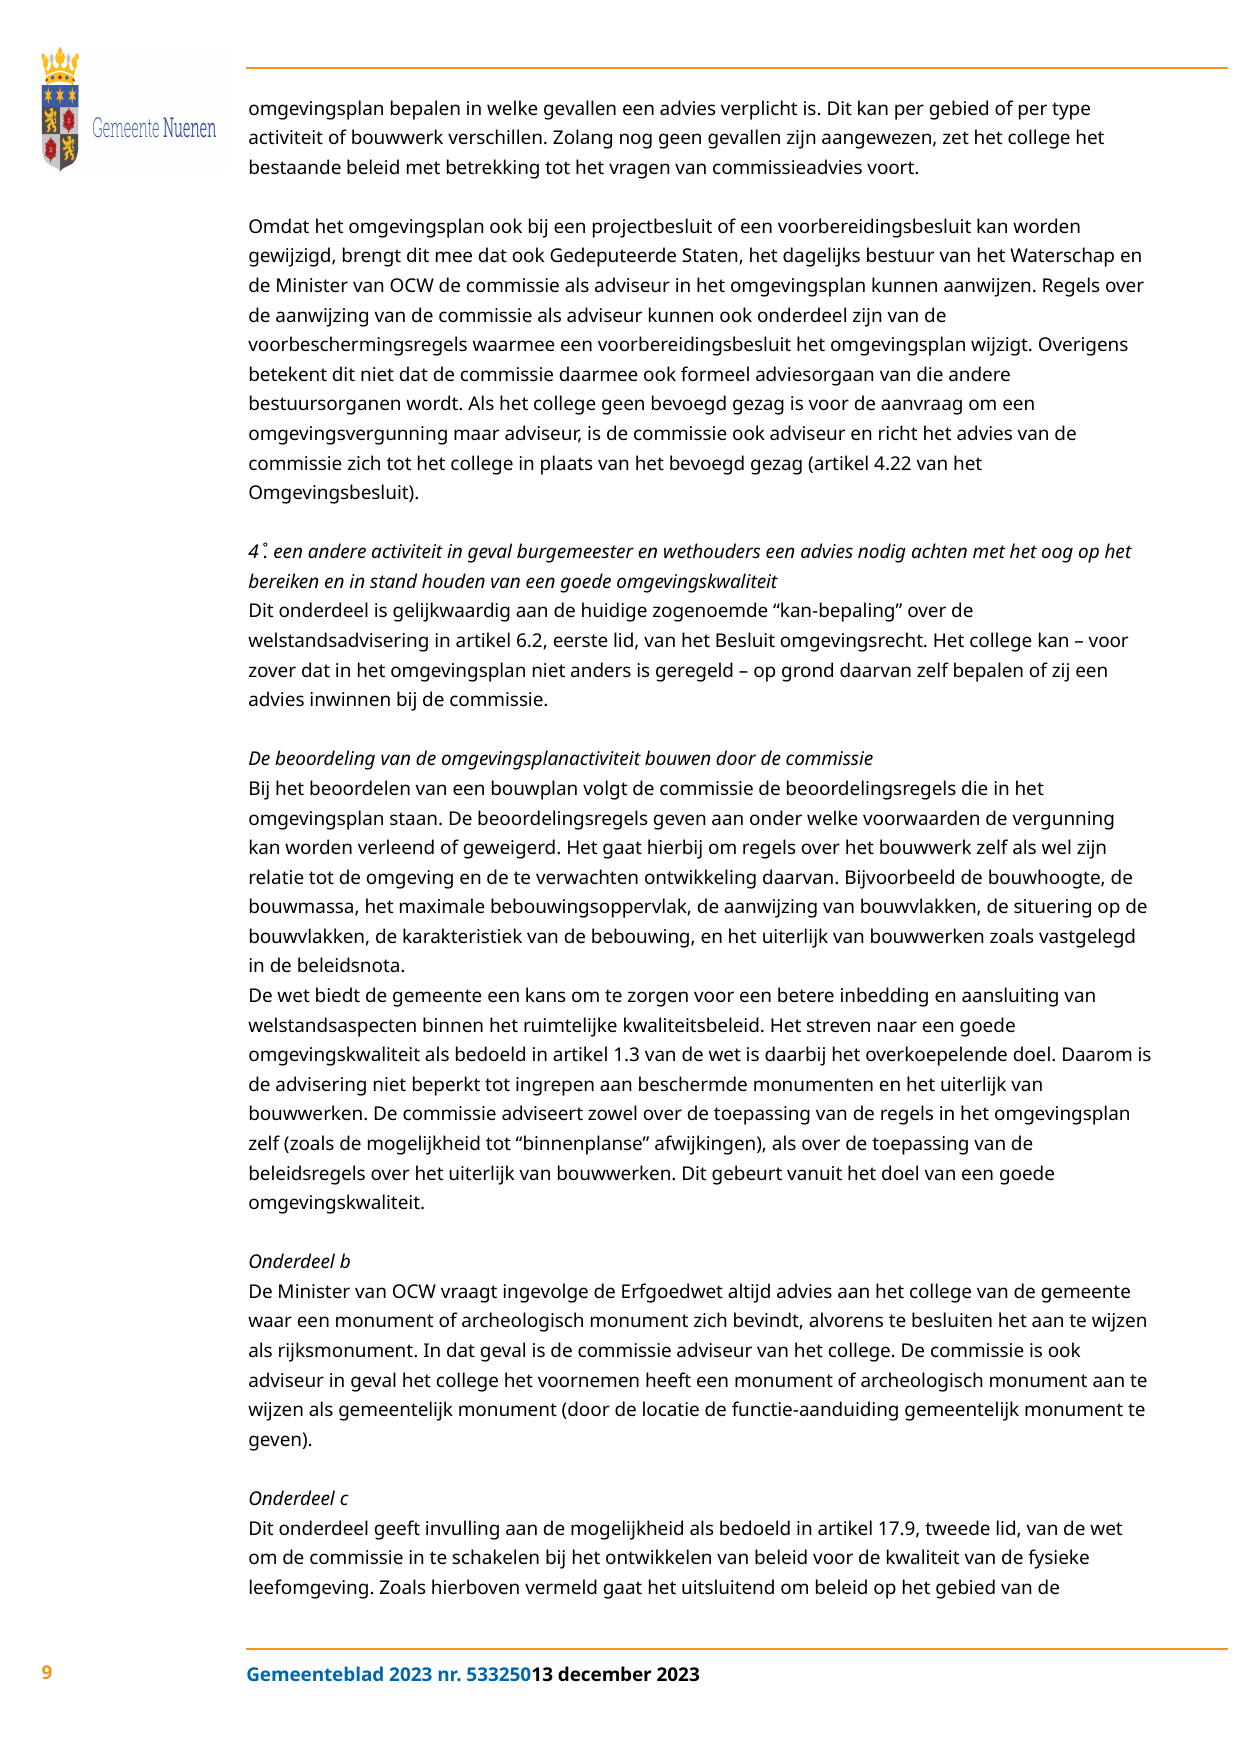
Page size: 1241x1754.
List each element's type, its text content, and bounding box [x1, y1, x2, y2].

text Dit onderdeel geeft invulling aan de mogelijkheid als bedoeld in artikel 17.9, tweede lid, van de wet om de commissie in te schakelen bij het ontwikkelen van beleid voor de kwaliteit van de fysieke leefomgeving. Zoals hierboven vermeld gaat het uitsluitend om beleid op het gebied van de [248, 1515, 1152, 1600]
text 4 ̊. een andere activiteit in geval burgemeester en wethouders een advies nodig achten met het oog op het bereiken en in stand houden van een goede omgevingskwaliteit [248, 538, 1152, 594]
text De beoordeling van de omgevingsplanactiviteit bouwen door de commissie [248, 746, 1152, 771]
text Omdat het omgevingsplan ook bij een projectbesluit of een voorbereidingsbesluit kan worden gewijzigd, brengt dit mee dat ook Gedeputeerde Staten, het dagelijks bestuur van het Waterschap en de Minister van OCW de commissie als adviseur in het omgevingsplan kunnen aanwijzen. Regels over de aanwijzing van de commissie als adviseur kunnen ook onderdeel zijn van de voorbeschermingsregels waarmee een voorbereidingsbesluit het omgevingsplan wijzigt. Overigens betekent dit niet dat de commissie daarmee ook formeel adviesorgaan van die andere bestuursorganen wordt. Als het college geen bevoegd gezag is voor de aanvraag om een omgevingsvergunning maar adviseur, is de commissie ook adviseur en richt het advies van de commissie zich tot het college in plaats van het bevoegd gezag (artikel 4.22 van het Omgevingsbesluit). [248, 213, 1152, 505]
text Bij het beoordelen van een bouwplan volgt de commissie de beoordelingsregels die in het omgevingsplan staan. De beoordelingsregels geven aan onder welke voorwaarden de vergunning kan worden verleend of geweigerd. Het gaat hierbij om regels over het bouwwerk zelf als wel zijn relatie tot de omgeving en de te verwachten ontwikkeling daarvan. Bijvoorbeeld de bouwhoogte, de bouwmassa, het maximale bebouwingsoppervlak, de aanwijzing van bouwvlakken, de situering op de bouwvlakken, de karakteristiek van de bebouwing, en het uiterlijk van bouwwerken zoals vastgelegd in de beleidsnota. [248, 775, 1152, 978]
text De Minister van OCW vraagt ingevolge de Erfgoedwet altijd advies aan het college van de gemeente waar een monument of archeologisch monument zich bevindt, alvorens te besluiten het aan te wijzen als rijksmonument. In dat geval is de commissie adviseur van het college. De commissie is ook adviseur in geval het college het voornemen heeft een monument of archeologisch monument aan te wijzen als gemeentelijk monument (door de locatie de functie-aanduiding gemeentelijk monument te geven). [248, 1278, 1152, 1452]
text De wet biedt de gemeente een kans om te zorgen voor een betere inbedding en aansluiting van welstandsaspecten binnen het ruimtelijke kwaliteitsbeleid. Het streven naar een goede omgevingskwaliteit als bedoeld in artikel 1.3 van de wet is daarbij het overkoepelende doel. Daarom is de advisering niet beperkt tot ingrepen aan beschermde monumenten en het uiterlijk van bouwwerken. De commissie adviseert zowel over de toepassing van de regels in het omgevingsplan zelf (zoals de mogelijkheid tot “binnenplanse” afwijkingen), als over de toepassing van de beleidsregels over het uiterlijk van bouwwerken. Dit gebeurt vanuit het doel van een goede omgevingskwaliteit. [248, 982, 1152, 1215]
text Onderdeel c [248, 1485, 1152, 1511]
text Onderdeel b [248, 1248, 1152, 1274]
text Dit onderdeel is gelijkwaardig aan de huidige zogenoemde “kan-bepaling” over de welstandsadvisering in artikel 6.2, eerste lid, van het Besluit omgevingsrecht. Het college kan – voor zover dat in het omgevingsplan niet anders is geregeld – op grond daarvan zelf bepalen of zij een advies inwinnen bij de commissie. [248, 598, 1152, 712]
picture [41, 47, 231, 172]
text omgevingsplan bepalen in welke gevallen een advies verplicht is. Dit kan per gebied of per type activiteit of bouwwerk verschillen. Zolang nog geen gevallen zijn aangewezen, zet het college het bestaande beleid met betrekking tot het vragen van commissieadvies voort. [248, 95, 1152, 180]
